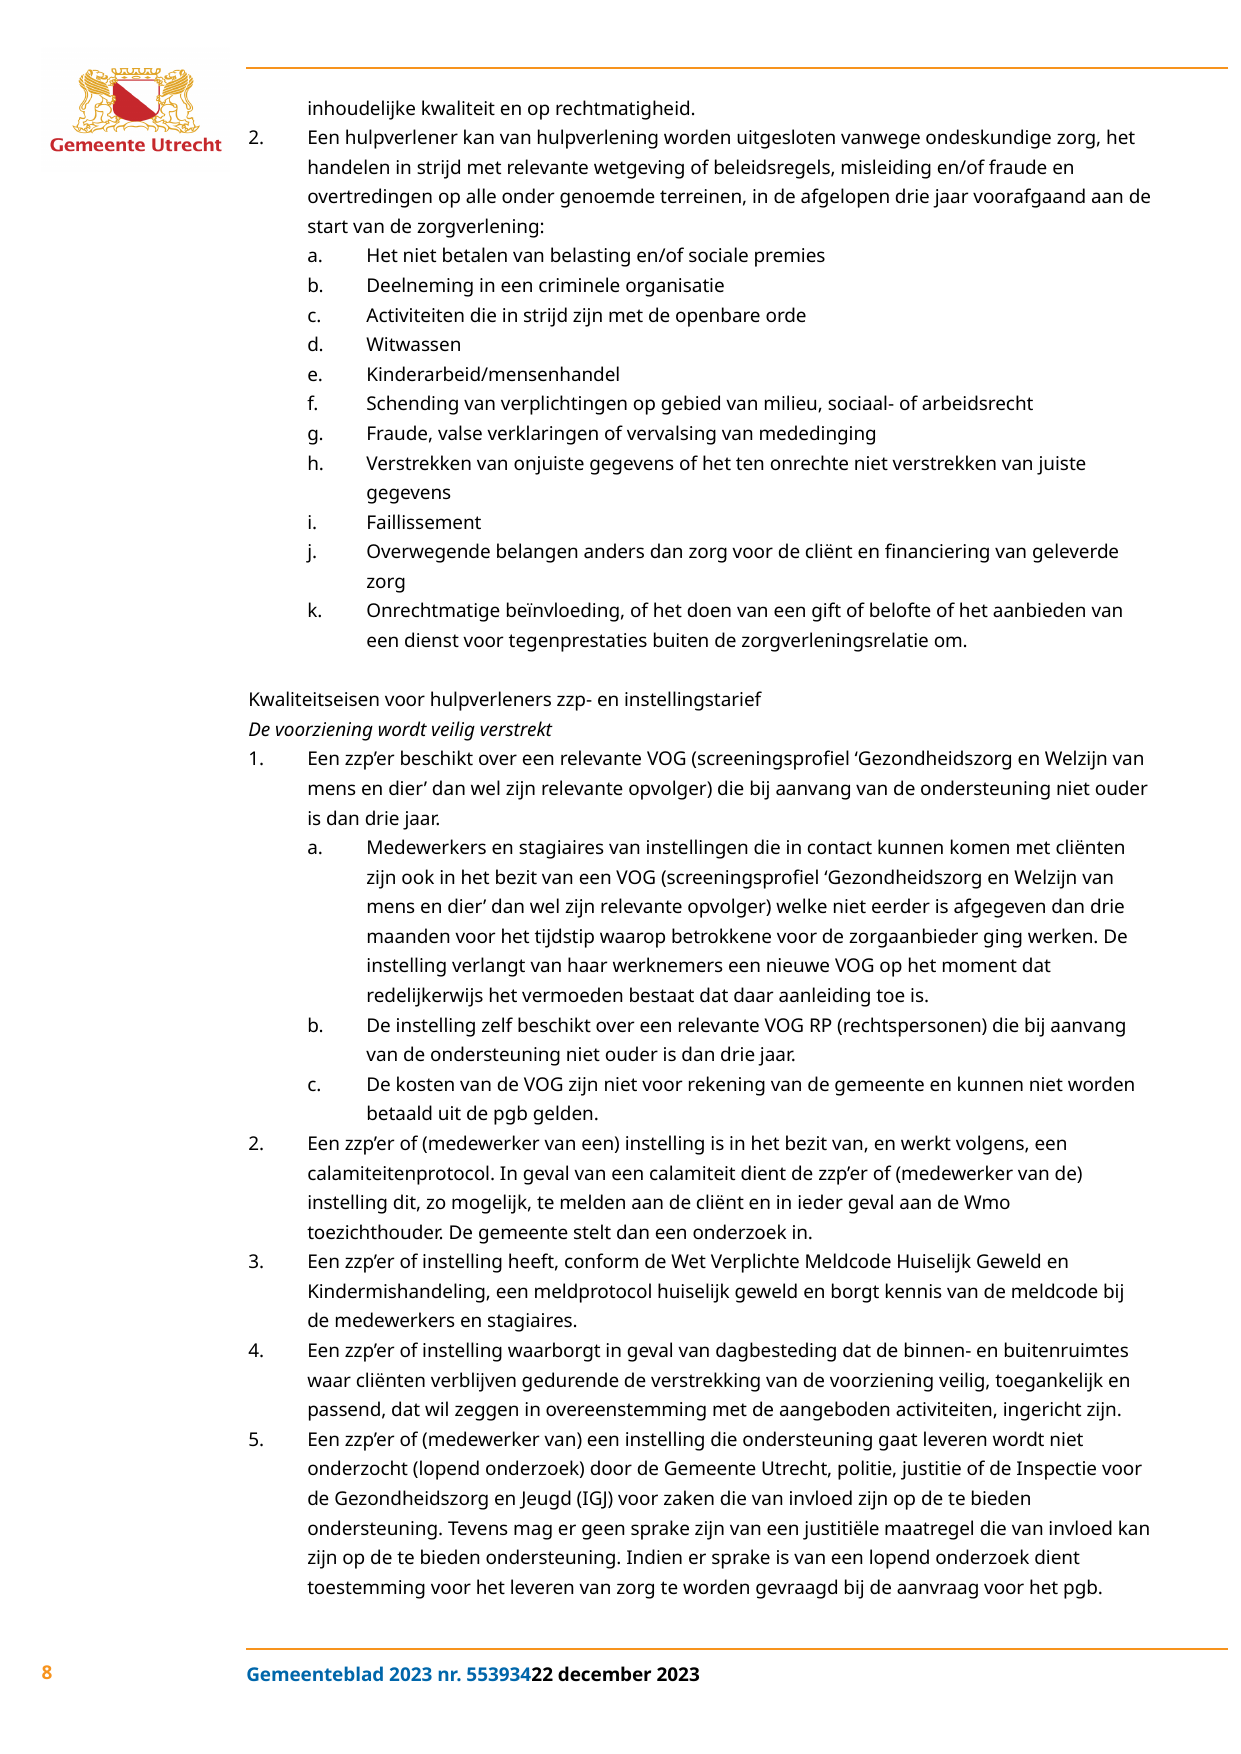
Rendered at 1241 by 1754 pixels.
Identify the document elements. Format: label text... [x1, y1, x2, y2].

list Activiteiten die in strijd zijn met de openbare orde [307, 302, 1152, 328]
text De voorziening wordt veilig verstrekt [248, 716, 1152, 742]
list Verstrekken van onjuiste gegevens of het ten onrechte niet verstrekken van juiste gegevens [307, 450, 1152, 505]
list inhoudelijke kwaliteit en op rechtmatigheid. [248, 95, 1152, 121]
list Kinderarbeid/mensenhandel [307, 361, 1152, 387]
list Faillissement [307, 509, 1152, 535]
list Onrechtmatige beïnvloeding, of het doen van een gift of belofte of het aanbieden van een dienst voor tegenprestaties buiten de zorgverleningsrelatie om. [307, 598, 1152, 653]
list Schending van verplichtingen op gebied van milieu, sociaal- of arbeidsrecht [307, 391, 1152, 416]
list Een zzp’er of (medewerker van een) instelling is in het bezit van, en werkt volgens, een calamiteitenprotocol. In geval van een calamiteit dient de zzp’er of (medewerker van de) instelling dit, zo mogelijk, te melden aan de cliënt en in ieder geval aan de Wmo toezichthouder. De gemeente stelt dan een onderzoek in. [248, 1130, 1152, 1245]
list Een hulpverlener kan van hulpverlening worden uitgesloten vanwege ondeskundige zorg, het handelen in strijd met relevante wetgeving of beleidsregels, misleiding en/of fraude en overtredingen op alle onder genoemde terreinen, in de afgelopen drie jaar voorafgaand aan de start van de zorgverlening: [248, 124, 1152, 239]
list Overwegende belangen anders dan zorg voor de cliënt en financiering van geleverde zorg [307, 538, 1152, 594]
list Een zzp’er of (medewerker van) een instelling die ondersteuning gaat leveren wordt niet onderzocht (lopend onderzoek) door de Gemeente Utrecht, politie, justitie of de Inspectie voor de Gezondheidszorg en Jeugd (IGJ) voor zaken die van invloed zijn op de te bieden ondersteuning. Tevens mag er geen sprake zijn van een justitiële maatregel die van invloed kan zijn op de te bieden ondersteuning. Indien er sprake is van een lopend onderzoek dient toestemming voor het leveren van zorg te worden gevraagd bij de aanvraag voor het pgb. [248, 1426, 1152, 1600]
picture [41, 47, 231, 172]
list Een zzp’er of instelling heeft, conform de Wet Verplichte Meldcode Huiselijk Geweld en Kindermishandeling, een meldprotocol huiselijk geweld en borgt kennis van de meldcode bij de medewerkers en stagiaires. [248, 1248, 1152, 1333]
text Kwaliteitseisen voor hulpverleners zzp- en instellingstarief [248, 686, 1152, 712]
list Een zzp’er beschikt over een relevante VOG (screeningsprofiel ‘Gezondheidszorg en Welzijn van mens en dier’ dan wel zijn relevante opvolger) die bij aanvang van de ondersteuning niet ouder is dan drie jaar. [248, 746, 1152, 831]
list Het niet betalen van belasting en/of sociale premies [307, 243, 1152, 268]
list Een zzp’er of instelling waarborgt in geval van dagbesteding dat de binnen- en buitenruimtes waar cliënten verblijven gedurende de verstrekking van de voorziening veilig, toegankelijk en passend, dat wil zeggen in overeenstemming met de aangeboden activiteiten, ingericht zijn. [248, 1337, 1152, 1422]
list Deelneming in een criminele organisatie [307, 272, 1152, 298]
list Medewerkers en stagiaires van instellingen die in contact kunnen komen met cliënten zijn ook in het bezit van een VOG (screeningsprofiel ‘Gezondheidszorg en Welzijn van mens en dier’ dan wel zijn relevante opvolger) welke niet eerder is afgegeven dan drie maanden voor het tijdstip waarop betrokkene voor de zorgaanbieder ging werken. De instelling verlangt van haar werknemers een nieuwe VOG op het moment dat redelijkerwijs het vermoeden bestaat dat daar aanleiding toe is. [307, 834, 1152, 1008]
list Witwassen [307, 331, 1152, 357]
list De kosten van de VOG zijn niet voor rekening van de gemeente en kunnen niet worden betaald uit de pgb gelden. [307, 1071, 1152, 1126]
list De instelling zelf beschikt over een relevante VOG RP (rechtspersonen) die bij aanvang van de ondersteuning niet ouder is dan drie jaar. [307, 1012, 1152, 1067]
list Fraude, valse verklaringen of vervalsing van mededinging [307, 420, 1152, 446]
